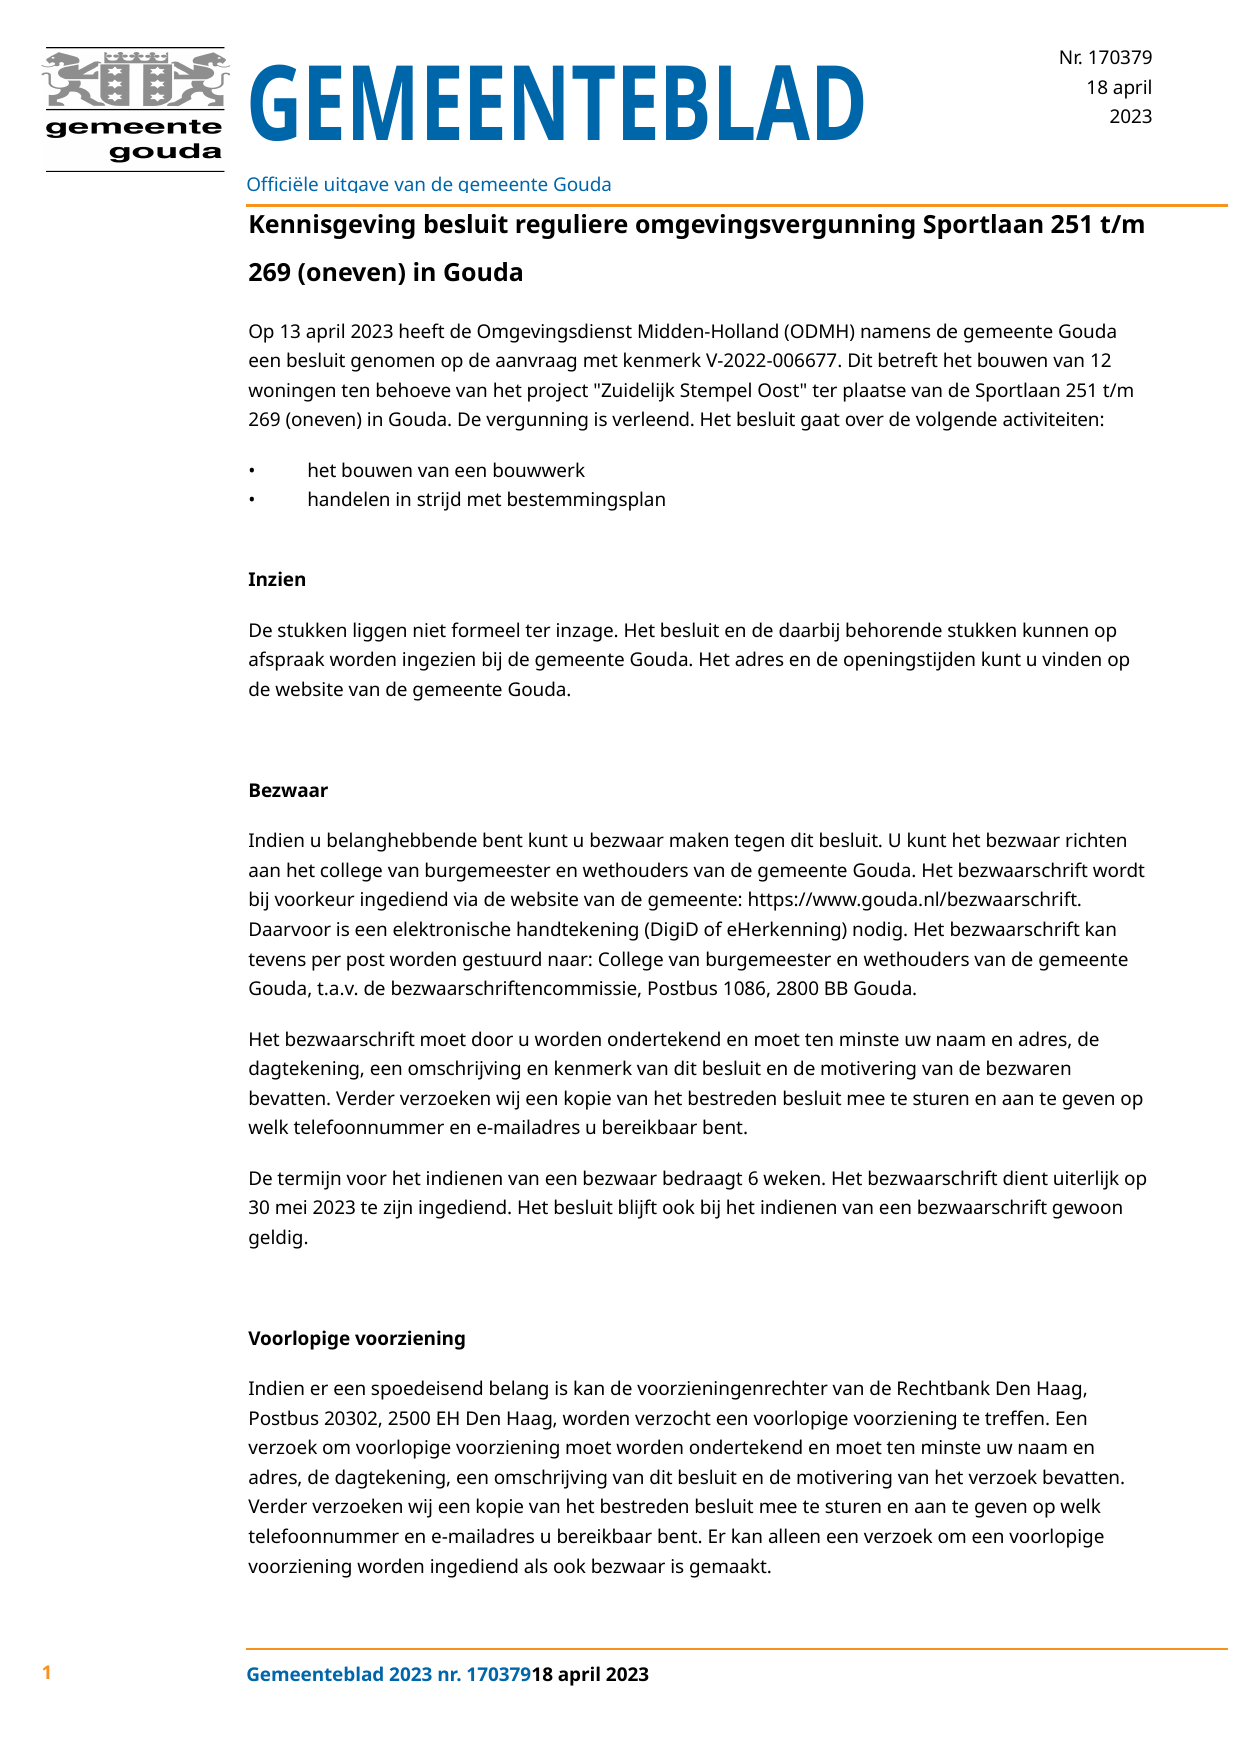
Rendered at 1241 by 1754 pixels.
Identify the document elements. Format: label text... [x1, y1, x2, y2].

text Indien u belanghebbende bent kunt u bezwaar maken tegen dit besluit. U kunt het bezwaar richten aan het college van burgemeester en wethouders van de gemeente Gouda. Het bezwaarschrift wordt bij voorkeur ingediend via de website van de gemeente: https://www.gouda.nl/bezwaarschrift. Daarvoor is een elektronische handtekening (DigiD of eHerkenning) nodig. Het bezwaarschrift kan tevens per post worden gestuurd naar: College van burgemeester en wethouders van de gemeente Gouda, t.a.v. de bezwaarschriftencommissie, Postbus 1086, 2800 BB Gouda. [248, 827, 1152, 1001]
list het bouwen van een bouwwerk [248, 457, 1152, 483]
text Bezwaar [248, 777, 1152, 803]
text Indien er een spoedeisend belang is kan de voorzieningenrechter van de Rechtbank Den Haag, Postbus 20302, 2500 EH Den Haag, worden verzocht een voorlopige voorziening te treffen. Een verzoek om voorlopige voorziening moet worden ondertekend en moet ten minste uw naam en adres, de dagtekening, een omschrijving van dit besluit en de motivering van het verzoek bevatten. Verder verzoeken wij een kopie van het bestreden besluit mee te sturen en aan te geven op welk telefoonnummer en e-mailadres u bereikbaar bent. Er kan alleen een verzoek om een voorlopige voorziening worden ingediend als ook bezwaar is gemaakt. [248, 1375, 1152, 1579]
text Kennisgeving besluit reguliere omgevingsvergunning Sportlaan 251 t/m 269 (oneven) in Gouda [248, 207, 1152, 288]
text Inzien [248, 567, 1152, 592]
text Het bezwaarschrift moet door u worden ondertekend en moet ten minste uw naam en adres, de dagtekening, een omschrijving en kenmerk van dit besluit en de motivering van de bezwaren bevatten. Verder verzoeken wij een kopie van het bestreden besluit mee te sturen en aan te geven op welk telefoonnummer en e-mailadres u bereikbaar bent. [248, 1026, 1152, 1140]
picture [41, 47, 231, 172]
text De stukken liggen niet formeel ter inzage. Het besluit en de daarbij behorende stukken kunnen op afspraak worden ingezien bij de gemeente Gouda. Het adres en de openingstijden kunt u vinden op de website van de gemeente Gouda. [248, 617, 1152, 702]
text Op 13 april 2023 heeft de Omgevingsdienst Midden-Holland (ODMH) namens de gemeente Gouda een besluit genomen op de aanvraag met kenmerk V-2022-006677. Dit betreft het bouwen van 12 woningen ten behoeve van het project "Zuidelijk Stempel Oost" ter plaatse van de Sportlaan 251 t/m 269 (oneven) in Gouda. De vergunning is verleend. Het besluit gaat over de volgende activiteiten: [248, 318, 1152, 432]
text De termijn voor het indienen van een bezwaar bedraagt 6 weken. Het bezwaarschrift dient uiterlijk op 30 mei 2023 te zijn ingediend. Het besluit blijft ook bij het indienen van een bezwaarschrift gewoon geldig. [248, 1165, 1152, 1250]
text Voorlopige voorziening [248, 1325, 1152, 1351]
list handelen in strijd met bestemmingsplan [248, 487, 1152, 512]
